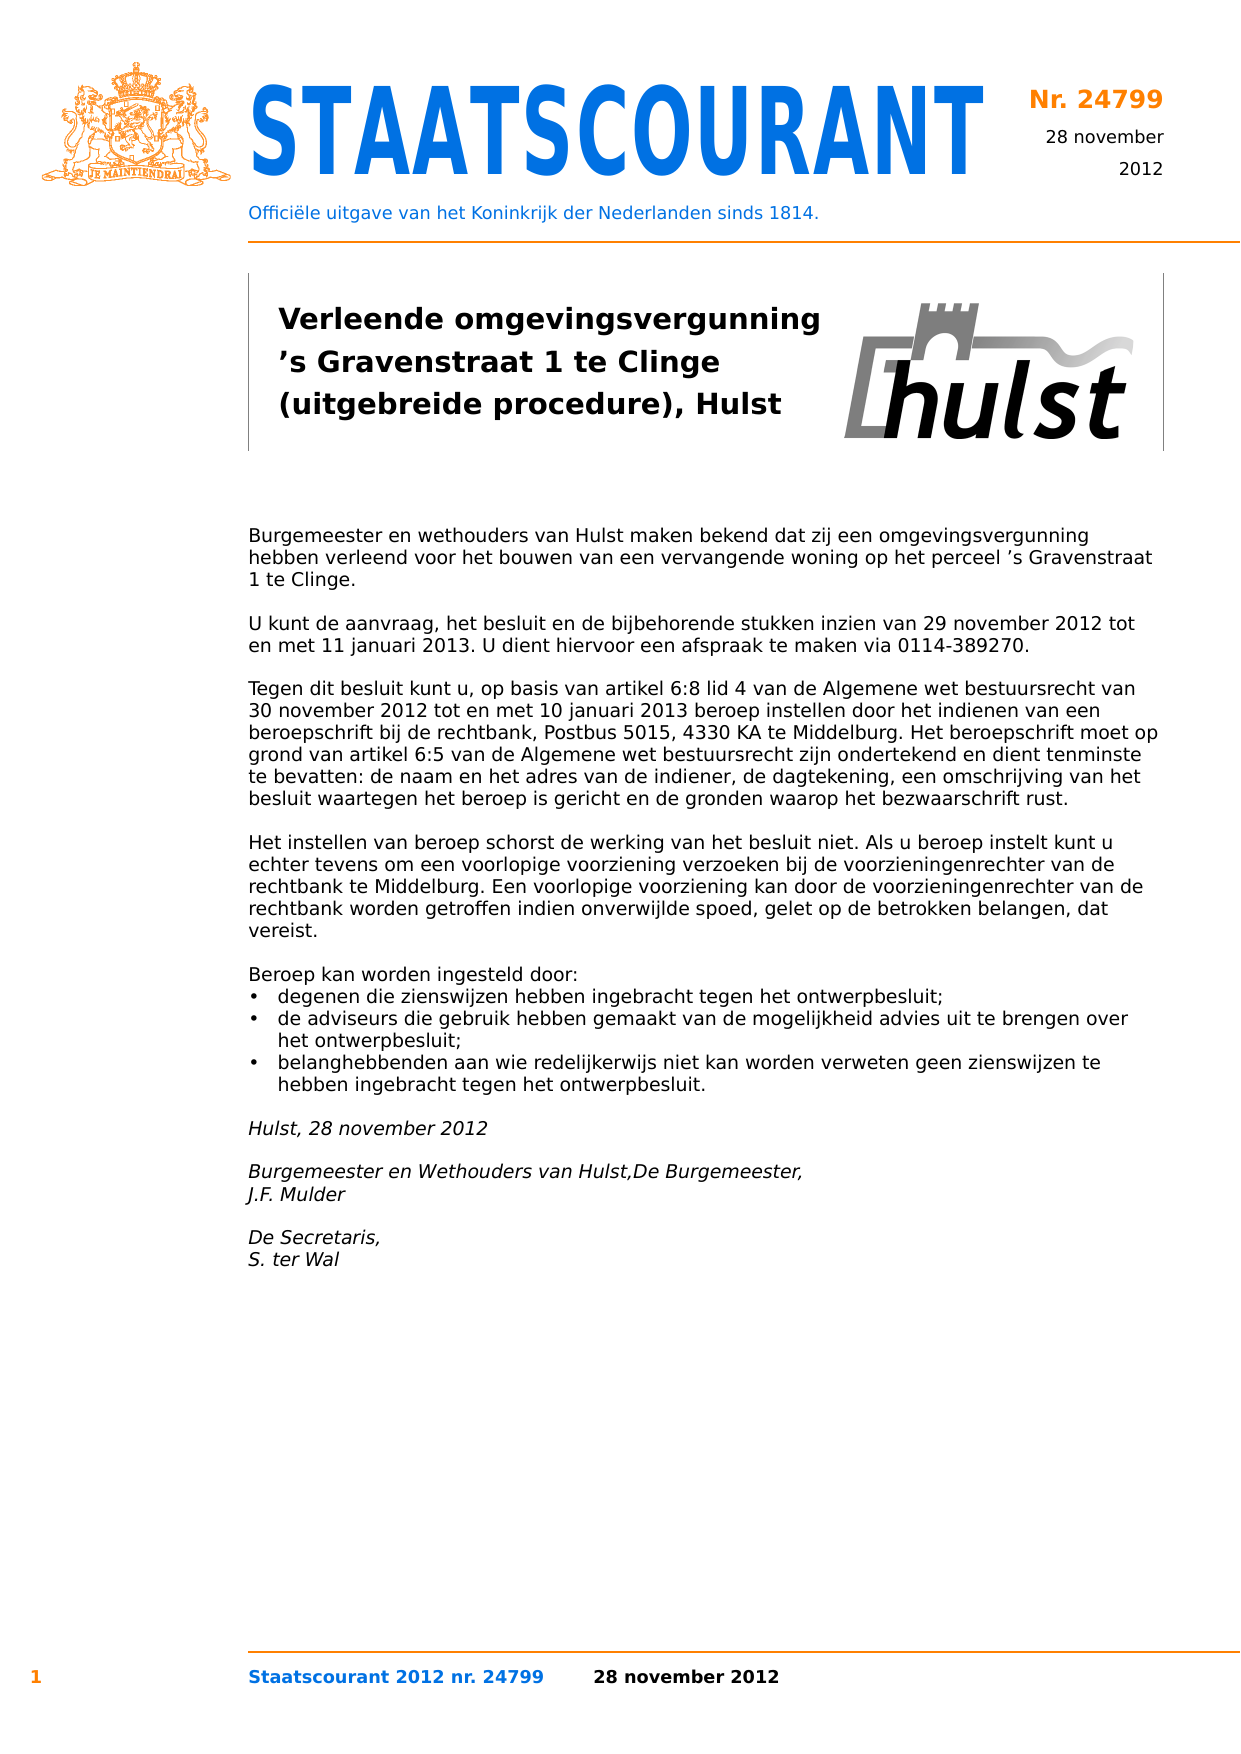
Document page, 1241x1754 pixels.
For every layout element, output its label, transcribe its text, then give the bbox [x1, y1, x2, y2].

text Beroep kan worden ingesteld door: [248, 964, 1163, 986]
table_header [25, 62, 248, 241]
table_header Nr. 24799 [998, 62, 1240, 121]
text • belanghebbenden aan wie redelijkerwijs niet kan worden verweten geen zienswijzen te hebben ingebracht tegen het ontwerpbesluit. [248, 1052, 1163, 1096]
table_cell Officiële uitgave van het Koninkrijk der Nederlanden sinds 1814. [248, 203, 1240, 241]
table_cell 28 november [998, 121, 1240, 153]
text Tegen dit besluit kunt u, op basis van artikel 6:8 lid 4 van de Algemene wet bestuursrecht van 30 november 2012 tot en met 10 januari 2013 beroep instellen door het indienen van een beroepschrift bij de rechtbank, Postbus 5015, 4330 KA te Middelburg. Het beroepschrift moet op grond van artikel 6:5 van de Algemene wet bestuursrecht zijn ondertekend en dient tenminste te bevatten: de naam en het adres van de indiener, de dagtekening, een omschrijving van het besluit waartegen het beroep is gericht en de gronden waarop het bezwaarschrift rust. [248, 678, 1163, 810]
text Burgemeester en Wethouders van Hulst,De Burgemeester, J.F. Mulder [248, 1161, 1163, 1205]
text Hulst, 28 november 2012 [248, 1118, 1163, 1139]
text Het instellen van beroep schorst de werking van het besluit niet. Als u beroep instelt kunt u echter tevens om een voorlopige voorziening verzoeken bij de voorzieningenrechter van de rechtbank te Middelburg. Een voorlopige voorziening kan door de voorzieningenrechter van de rechtbank worden getroffen indien onverwijlde spoed, gelet op de betrokken belangen, dat vereist. [248, 832, 1163, 942]
text • de adviseurs die gebruik hebben gemaakt van de mogelijkheid advies uit te brengen over het ontwerpbesluit; [248, 1008, 1163, 1052]
text De Secretaris, S. ter Wal [248, 1227, 1163, 1271]
table_header STAATSCOURANT [248, 62, 998, 203]
text U kunt de aanvraag, het besluit en de bijbehorende stukken inzien van 29 november 2012 tot en met 11 januari 2013. U dient hiervoor een afspraak te maken via 0114-389270. [248, 612, 1163, 656]
subtitle Verleende omgevingsvergunning ’s Gravenstraat 1 te Clinge (uitgebreide procedure), Hulst [249, 273, 1163, 451]
picture [844, 302, 1134, 439]
text Burgemeester en wethouders van Hulst maken bekend dat zij een omgevingsvergunning hebben verleend voor het bouwen van een vervangende woning op het perceel ’s Gravenstraat 1 te Clinge. [248, 525, 1163, 591]
table_cell 2012 [998, 153, 1240, 203]
text • degenen die zienswijzen hebben ingebracht tegen het ontwerpbesluit; [248, 986, 1163, 1008]
picture [41, 62, 231, 186]
